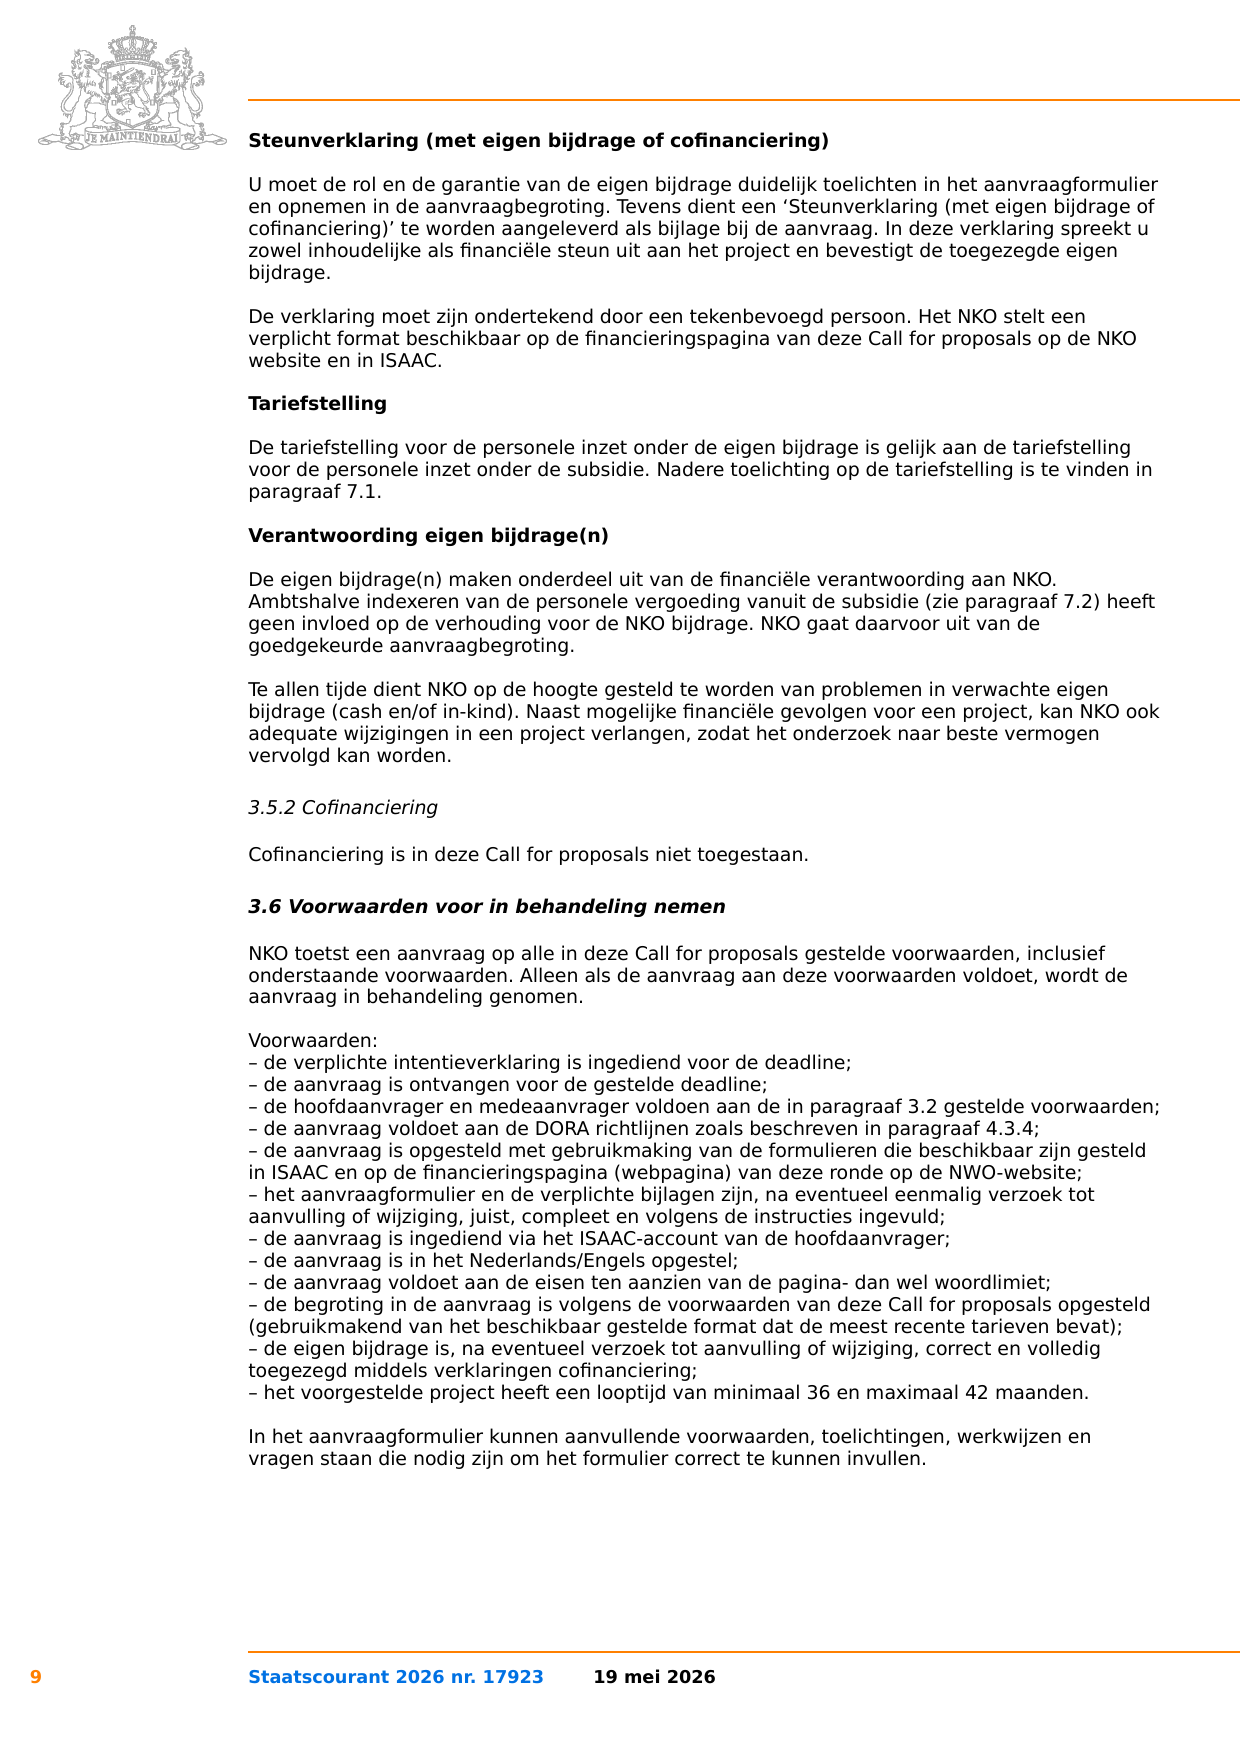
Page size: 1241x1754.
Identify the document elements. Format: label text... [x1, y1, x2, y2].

subtitle 3.6 Voorwaarden voor in behandeling nemen [248, 896, 1163, 917]
text – de aanvraag is ontvangen voor de gestelde deadline; [248, 1074, 1163, 1096]
text NKO toetst een aanvraag op alle in deze Call for proposals gestelde voorwaarden, inclusief onderstaande voorwaarden. Alleen als de aanvraag aan deze voorwaarden voldoet, wordt de aanvraag in behandeling genomen. [248, 942, 1163, 1008]
subtitle Verantwoording eigen bijdrage(n) [248, 525, 1163, 547]
text – de aanvraag voldoet aan de DORA richtlijnen zoals beschreven in paragraaf 4.3.4; [248, 1118, 1163, 1140]
text – de eigen bijdrage is, na eventueel verzoek tot aanvulling of wijziging, correct en volledig toegezegd middels verklaringen cofinanciering; [248, 1338, 1163, 1382]
text – de aanvraag is opgesteld met gebruikmaking van de formulieren die beschikbaar zijn gesteld in ISAAC en op de financieringspagina (webpagina) van deze ronde op de NWO-website; [248, 1140, 1163, 1184]
text – de hoofdaanvrager en medeaanvrager voldoen aan de in paragraaf 3.2 gestelde voorwaarden; [248, 1096, 1163, 1118]
text – de aanvraag voldoet aan de eisen ten aanzien van de pagina- dan wel woordlimiet; [248, 1272, 1163, 1294]
text – de verplichte intentieverklaring is ingediend voor de deadline; [248, 1052, 1163, 1074]
subtitle 3.5.2 Cofinanciering [248, 797, 1163, 818]
text Cofinanciering is in deze Call for proposals niet toegestaan. [248, 843, 1163, 866]
text U moet de rol en de garantie van de eigen bijdrage duidelijk toelichten in het aanvraagformulier en opnemen in de aanvraagbegroting. Tevens dient een ‘Steunverklaring (met eigen bijdrage of cofinanciering)’ te worden aangeleverd als bijlage bij de aanvraag. In deze verklaring spreekt u zowel inhoudelijke als financiële steun uit aan het project en bevestigt de toegezegde eigen bijdrage. [248, 174, 1163, 284]
text – de aanvraag is in het Nederlands/Engels opgestel; [248, 1250, 1163, 1272]
text Voorwaarden: [248, 1030, 1163, 1052]
text – de aanvraag is ingediend via het ISAAC-account van de hoofdaanvrager; [248, 1228, 1163, 1250]
text – de begroting in de aanvraag is volgens de voorwaarden van deze Call for proposals opgesteld (gebruikmakend van het beschikbaar gestelde format dat de meest recente tarieven bevat); [248, 1294, 1163, 1338]
text – het aanvraagformulier en de verplichte bijlagen zijn, na eventueel eenmalig verzoek tot aanvulling of wijziging, juist, compleet en volgens de instructies ingevuld; [248, 1184, 1163, 1228]
subtitle Steunverklaring (met eigen bijdrage of cofinanciering) [248, 130, 1163, 152]
text Te allen tijde dient NKO op de hoogte gesteld te worden van problemen in verwachte eigen bijdrage (cash en/of in-kind). Naast mogelijke financiële gevolgen voor een project, kan NKO ook adequate wijzigingen in een project verlangen, zodat het onderzoek naar beste vermogen vervolgd kan worden. [248, 679, 1163, 767]
text De tariefstelling voor de personele inzet onder de eigen bijdrage is gelijk aan de tariefstelling voor de personele inzet onder de subsidie. Nadere toelichting op de tariefstelling is te vinden in paragraaf 7.1. [248, 437, 1163, 503]
text In het aanvraagformulier kunnen aanvullende voorwaarden, toelichtingen, werkwijzen en vragen staan die nodig zijn om het formulier correct te kunnen invullen. [248, 1426, 1163, 1470]
picture [38, 25, 227, 150]
text – het voorgestelde project heeft een looptijd van minimaal 36 en maximaal 42 maanden. [248, 1382, 1163, 1404]
text De eigen bijdrage(n) maken onderdeel uit van de financiële verantwoording aan NKO. Ambtshalve indexeren van de personele vergoeding vanuit de subsidie (zie paragraaf 7.2) heeft geen invloed op de verhouding voor de NKO bijdrage. NKO gaat daarvoor uit van de goedgekeurde aanvraagbegroting. [248, 569, 1163, 657]
subtitle Tariefstelling [248, 393, 1163, 415]
text De verklaring moet zijn ondertekend door een tekenbevoegd persoon. Het NKO stelt een verplicht format beschikbaar op de financieringspagina van deze Call for proposals op de NKO website en in ISAAC. [248, 306, 1163, 371]
